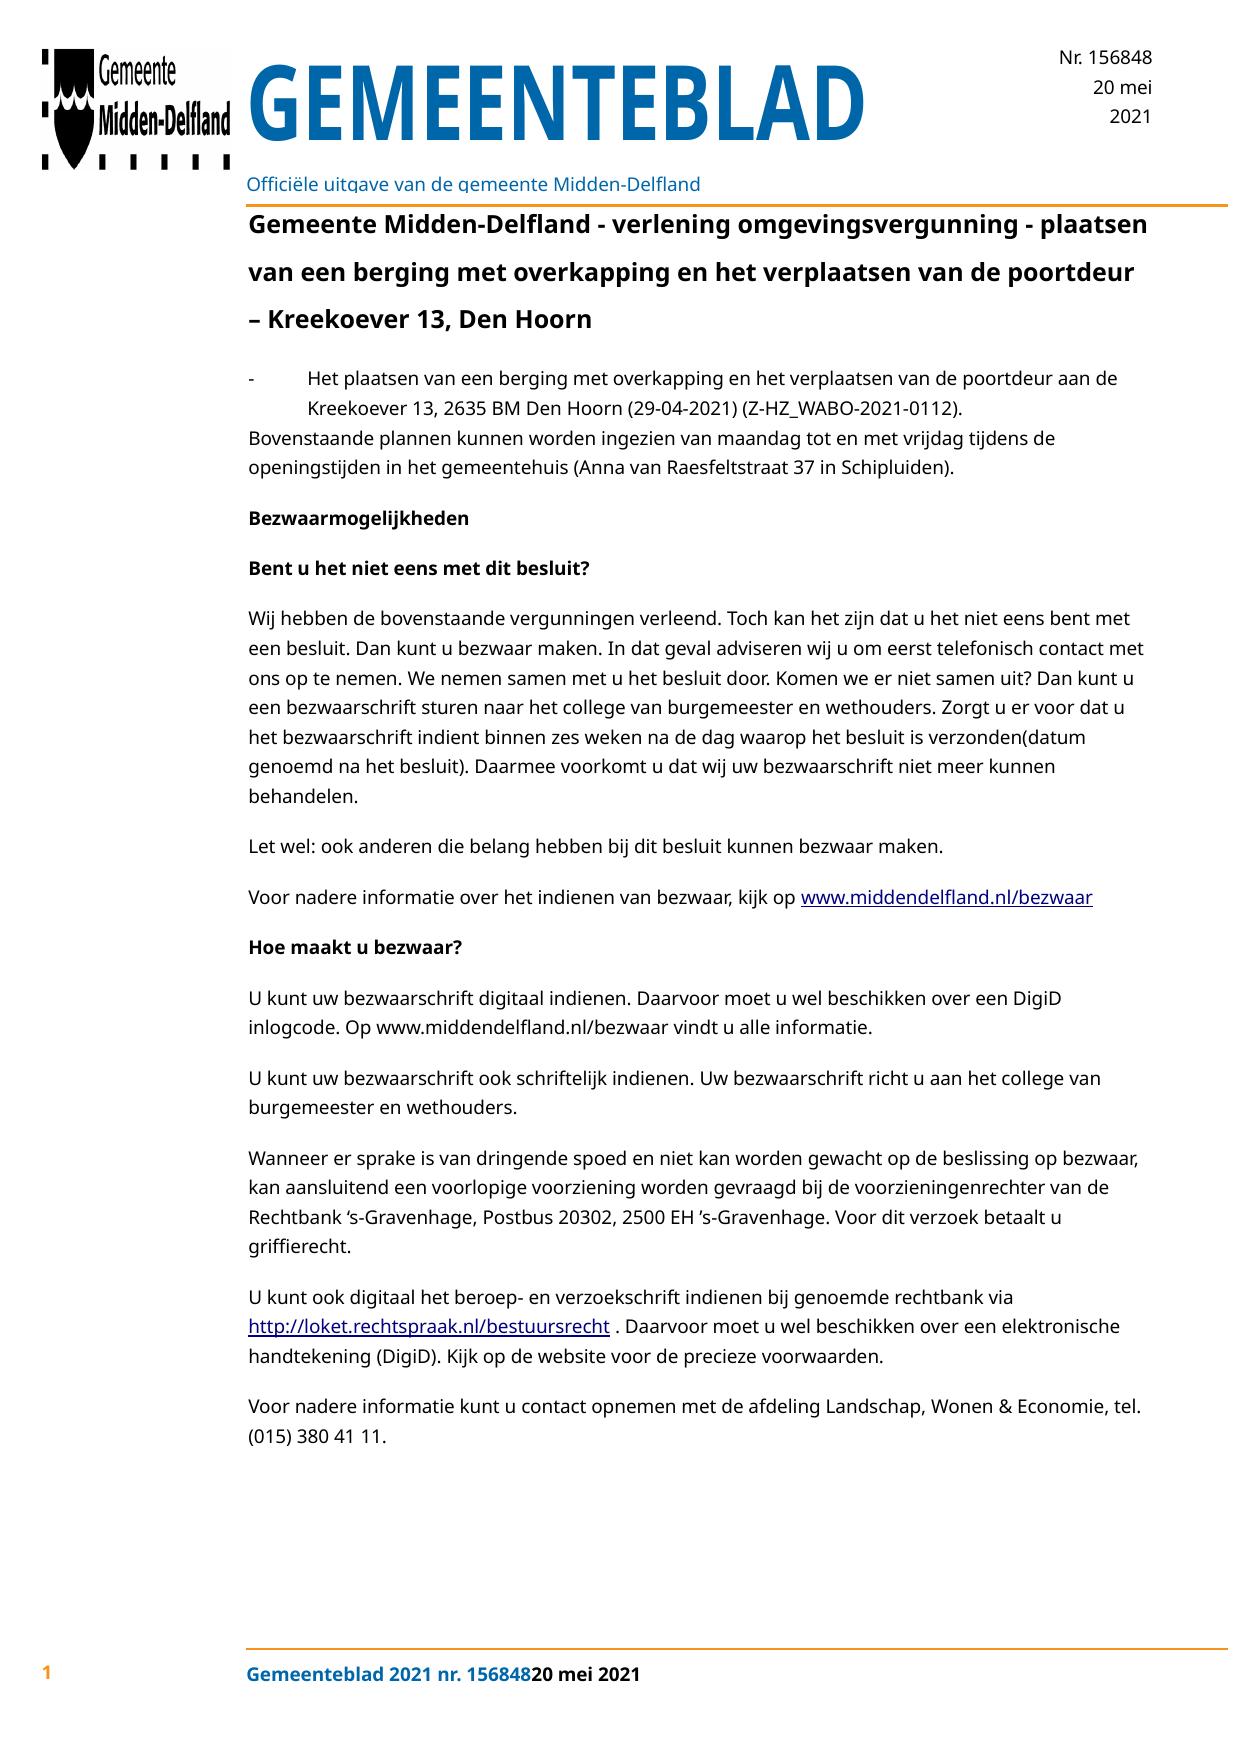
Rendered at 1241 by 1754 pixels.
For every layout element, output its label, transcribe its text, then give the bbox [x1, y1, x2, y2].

text Bent u het niet eens met dit besluit? [248, 555, 1152, 581]
text Voor nadere informatie over het indienen van bezwaar, kijk op www.middendelfland.nl/bezwaar [248, 884, 1152, 909]
text Let wel: ook anderen die belang hebben bij dit besluit kunnen bezwaar maken. [248, 833, 1152, 859]
text U kunt uw bezwaarschrift digitaal indienen. Daarvoor moet u wel beschikken over een DigiD inlogcode. Op www.middendelfland.nl/bezwaar vindt u alle informatie. [248, 985, 1152, 1040]
picture [41, 47, 231, 172]
text U kunt uw bezwaarschrift ook schriftelijk indienen. Uw bezwaarschrift richt u aan het college van burgemeester en wethouders. [248, 1065, 1152, 1120]
text Hoe maakt u bezwaar? [248, 934, 1152, 960]
text Wij hebben de bovenstaande vergunningen verleend. Toch kan het zijn dat u het niet eens bent met een besluit. Dan kunt u bezwaar maken. In dat geval adviseren wij u om eerst telefonisch contact met ons op te nemen. We nemen samen met u het besluit door. Komen we er niet samen uit? Dan kunt u een bezwaarschrift sturen naar het college van burgemeester en wethouders. Zorgt u er voor dat u het bezwaarschrift indient binnen zes weken na de dag waarop het besluit is verzonden(datum genoemd na het besluit). Daarmee voorkomt u dat wij uw bezwaarschrift niet meer kunnen behandelen. [248, 606, 1152, 809]
text Voor nadere informatie kunt u contact opnemen met de afdeling Landschap, Wonen & Economie, tel. (015) 380 41 11. [248, 1393, 1152, 1449]
text Wanneer er sprake is van dringende spoed en niet kan worden gewacht op de beslissing op bezwaar, kan aansluitend een voorlopige voorziening worden gevraagd bij de voorzieningenrechter van de Rechtbank ‘s-Gravenhage, Postbus 20302, 2500 EH ’s-Gravenhage. Voor dit verzoek betaalt u griffierecht. [248, 1145, 1152, 1259]
text U kunt ook digitaal het beroep- en verzoekschrift indienen bij genoemde rechtbank via http://loket.rechtspraak.nl/bestuursrecht . Daarvoor moet u wel beschikken over een elektronische handtekening (DigiD). Kijk op de website voor de precieze voorwaarden. [248, 1284, 1152, 1369]
text Bezwaarmogelijkheden [248, 505, 1152, 530]
text Gemeente Midden-Delfland - verlening omgevingsvergunning - plaatsen van een berging met overkapping en het verplaatsen van de poortdeur – Kreekoever 13, Den Hoorn [248, 207, 1152, 336]
list Het plaatsen van een berging met overkapping en het verplaatsen van de poortdeur aan de Kreekoever 13, 2635 BM Den Hoorn (29-04-2021) (Z-HZ_WABO-2021-0112). [248, 366, 1152, 421]
text Bovenstaande plannen kunnen worden ingezien van maandag tot en met vrijdag tijdens de openingstijden in het gemeentehuis (Anna van Raesfeltstraat 37 in Schipluiden). [248, 425, 1152, 480]
